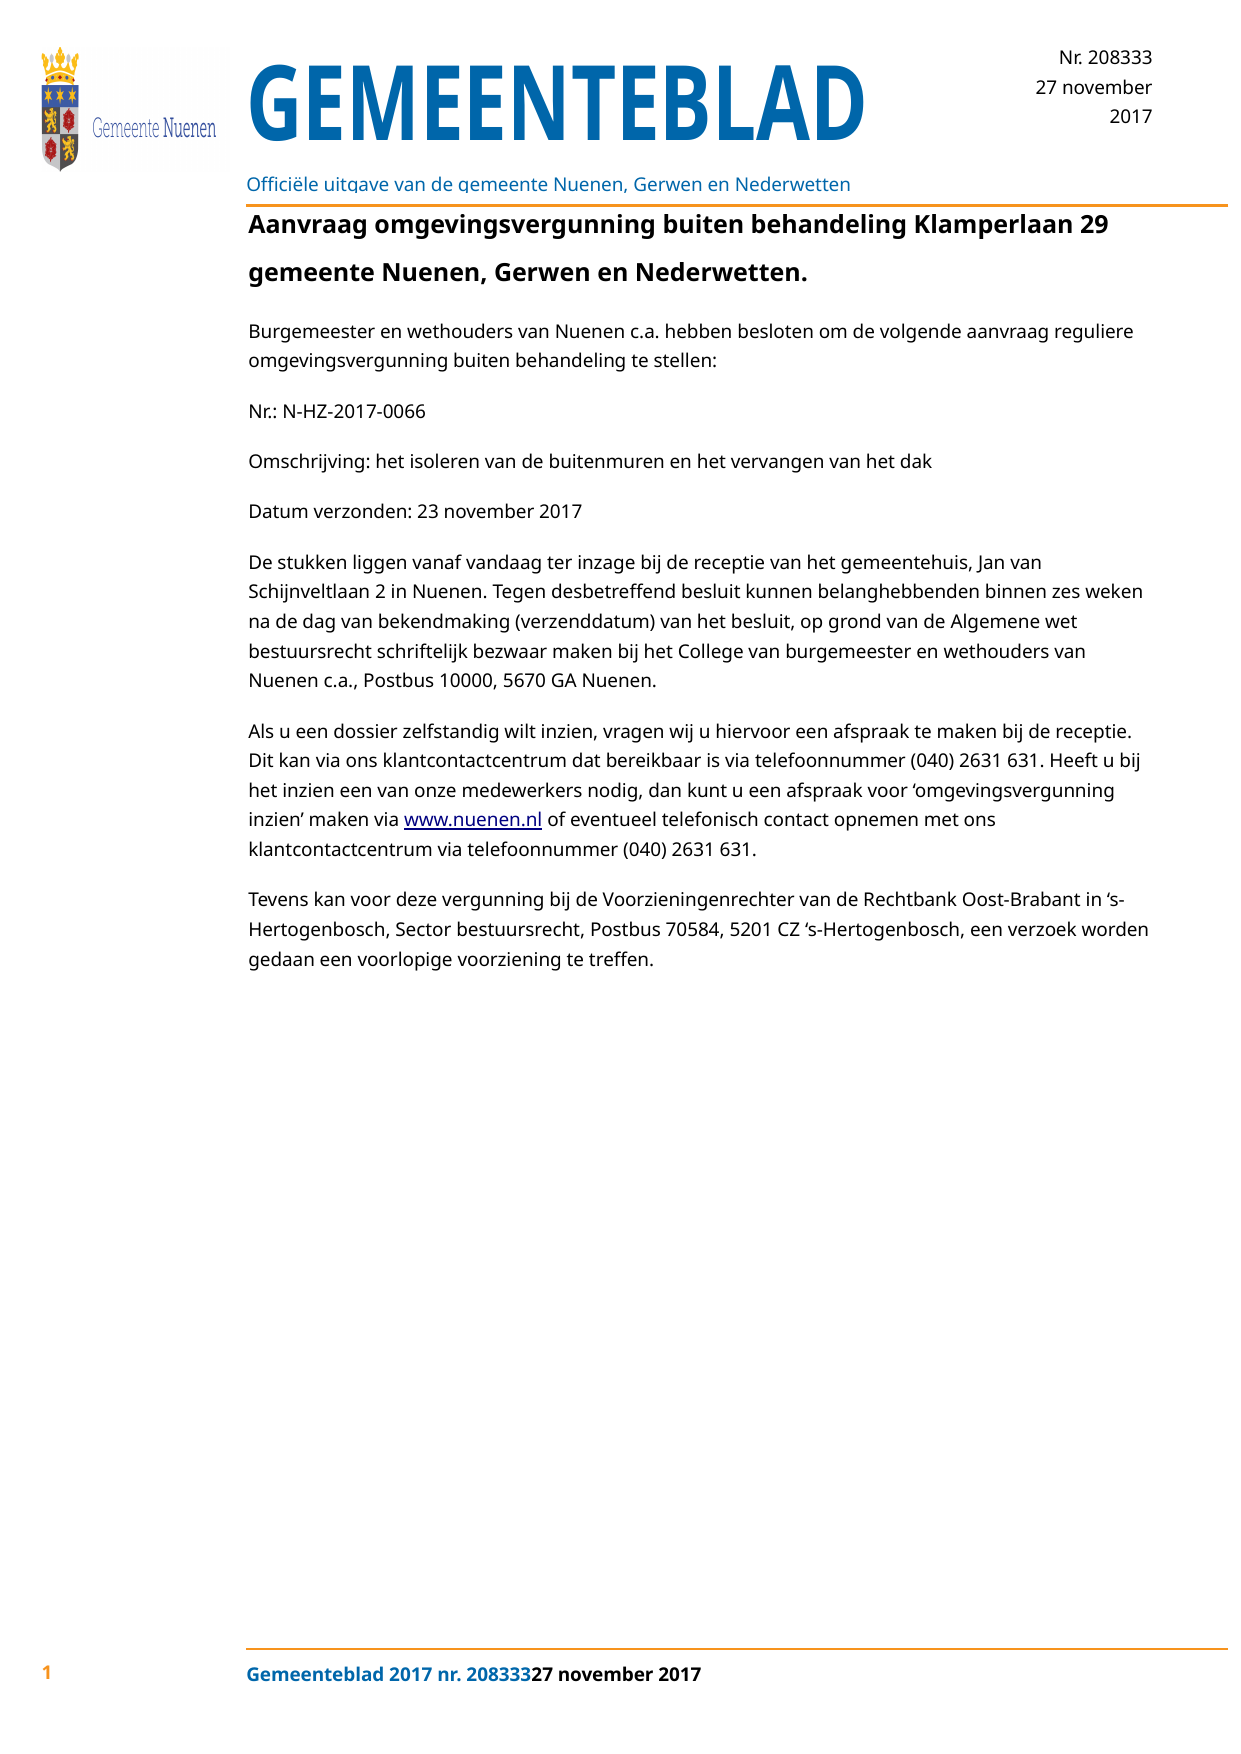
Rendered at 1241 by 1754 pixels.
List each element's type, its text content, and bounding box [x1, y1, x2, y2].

picture [41, 47, 231, 172]
text Nr.: N-HZ-2017-0066 [248, 398, 1152, 424]
text Aanvraag omgevingsvergunning buiten behandeling Klamperlaan 29 gemeente Nuenen, Gerwen en Nederwetten. [248, 207, 1152, 288]
text De stukken liggen vanaf vandaag ter inzage bij de receptie van het gemeentehuis, Jan van Schijnveltlaan 2 in Nuenen. Tegen desbetreffend besluit kunnen belanghebbenden binnen zes weken na de dag van bekendmaking (verzenddatum) van het besluit, op grond van de Algemene wet bestuursrecht schriftelijk bezwaar maken bij het College van burgemeester en wethouders van Nuenen c.a., Postbus 10000, 5670 GA Nuenen. [248, 549, 1152, 693]
text Omschrijving: het isoleren van de buitenmuren en het vervangen van het dak [248, 448, 1152, 474]
text Tevens kan voor deze vergunning bij de Voorzieningenrechter van de Rechtbank Oost-Brabant in ‘s-Hertogenbosch, Sector bestuursrecht, Postbus 70584, 5201 CZ ‘s-Hertogenbosch, een verzoek worden gedaan een voorlopige voorziening te treffen. [248, 887, 1152, 972]
text Als u een dossier zelfstandig wilt inzien, vragen wij u hiervoor een afspraak te maken bij de receptie. Dit kan via ons klantcontactcentrum dat bereikbaar is via telefoonnummer (040) 2631 631. Heeft u bij het inzien een van onze medewerkers nodig, dan kunt u een afspraak voor ‘omgevingsvergunning inzien’ maken via www.nuenen.nl of eventueel telefonisch contact opnemen met ons klantcontactcentrum via telefoonnummer (040) 2631 631. [248, 718, 1152, 862]
text Burgemeester en wethouders van Nuenen c.a. hebben besloten om de volgende aanvraag reguliere omgevingsvergunning buiten behandeling te stellen: [248, 318, 1152, 373]
text Datum verzonden: 23 november 2017 [248, 499, 1152, 524]
